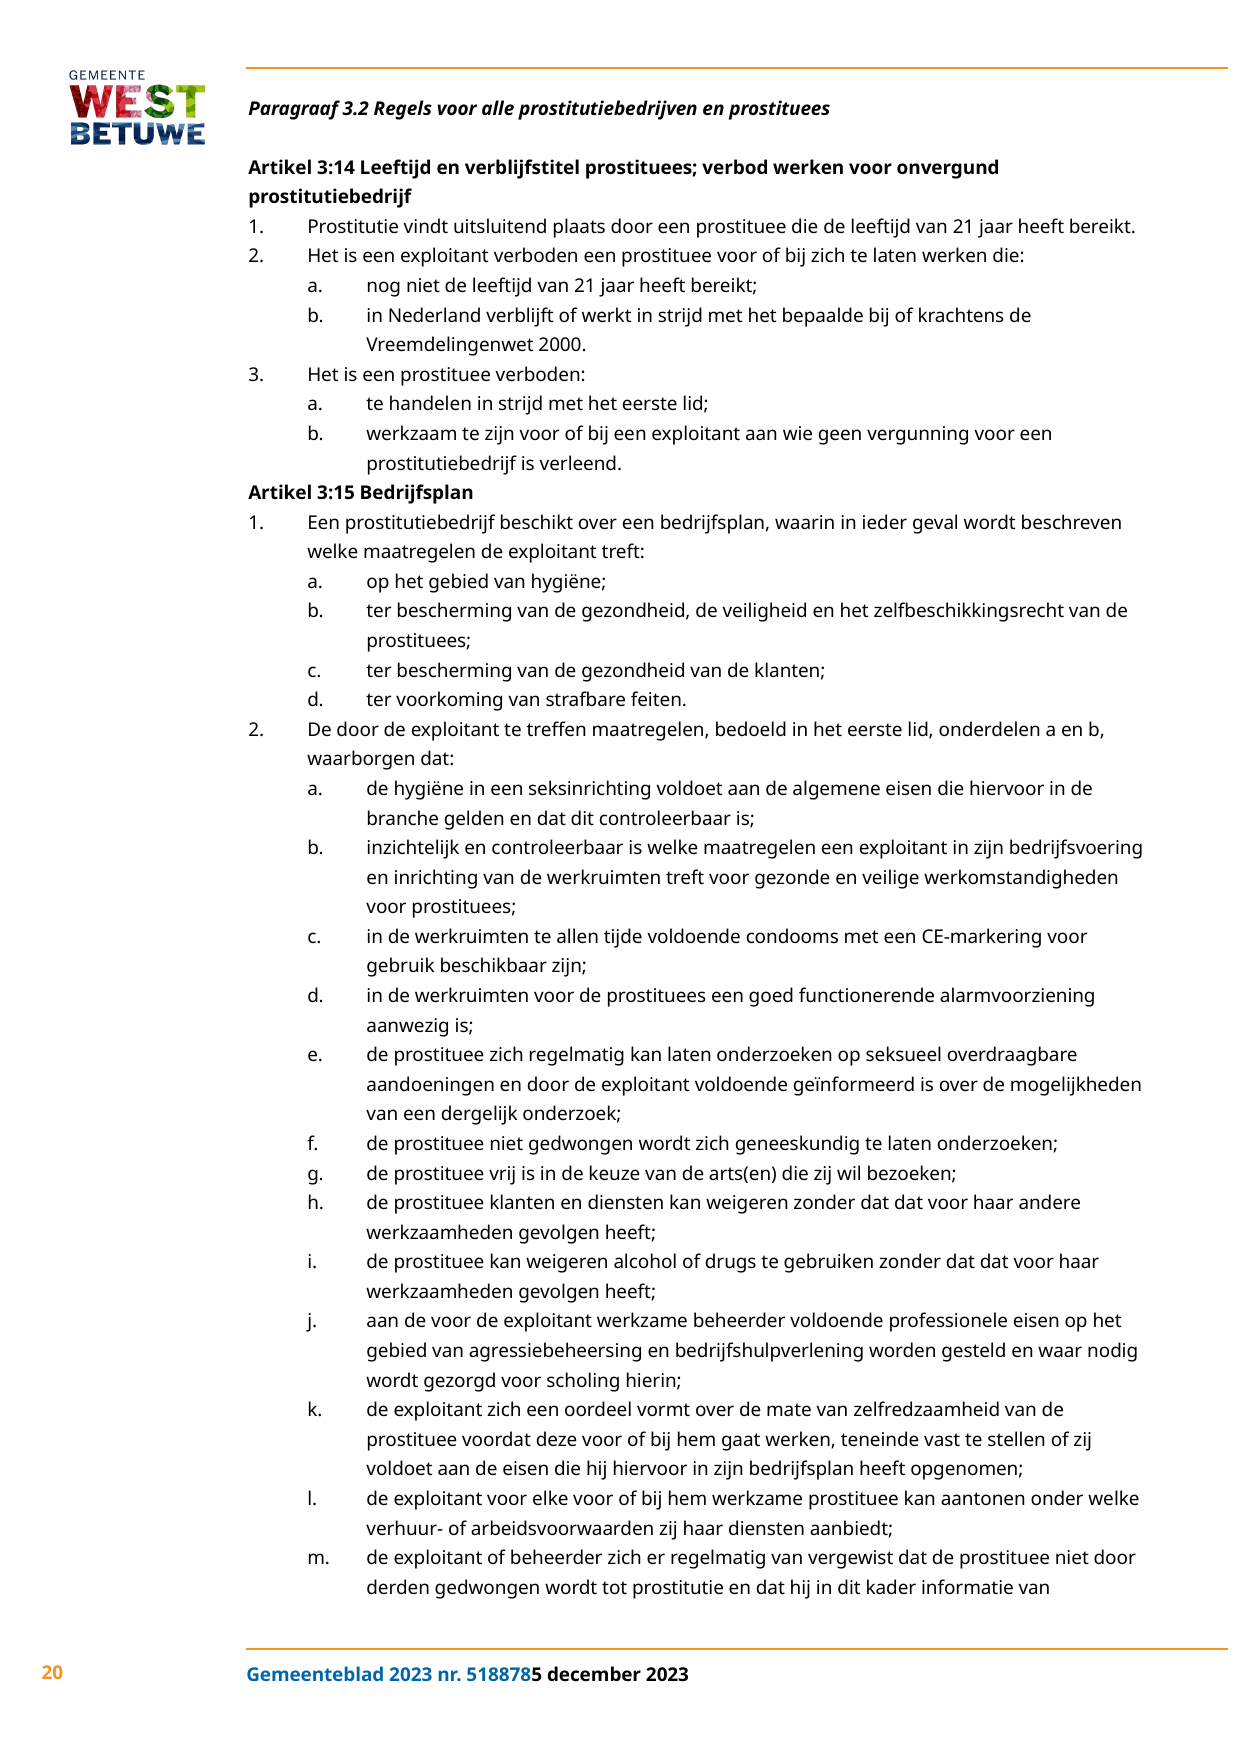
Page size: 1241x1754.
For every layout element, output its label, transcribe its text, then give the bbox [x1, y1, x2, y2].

list te handelen in strijd met het eerste lid; [307, 391, 1152, 416]
list de prostituee niet gedwongen wordt zich geneeskundig te laten onderzoeken; [307, 1130, 1152, 1156]
list Een prostitutiebedrijf beschikt over een bedrijfsplan, waarin in ieder geval wordt beschreven welke maatregelen de exploitant treft: [248, 509, 1152, 564]
list in Nederland verblijft of werkt in strijd met het bepaalde bij of krachtens de Vreemdelingenwet 2000. [307, 302, 1152, 357]
text Artikel 3:14 Leeftijd en verblijfstitel prostituees; verbod werken voor onvergund prostitutiebedrijf [248, 154, 1152, 209]
list ter voorkoming van strafbare feiten. [307, 686, 1152, 712]
list Het is een prostituee verboden: [248, 361, 1152, 387]
list de prostituee vrij is in de keuze van de arts(en) die zij wil bezoeken; [307, 1160, 1152, 1186]
list De door de exploitant te treffen maatregelen, bedoeld in het eerste lid, onderdelen a en b, waarborgen dat: [248, 716, 1152, 771]
list de prostituee zich regelmatig kan laten onderzoeken op seksueel overdraagbare aandoeningen en door de exploitant voldoende geïnformeerd is over de mogelijkheden van een dergelijk onderzoek; [307, 1041, 1152, 1126]
list nog niet de leeftijd van 21 jaar heeft bereikt; [307, 272, 1152, 298]
list ter bescherming van de gezondheid, de veiligheid en het zelfbeschikkingsrecht van de prostituees; [307, 598, 1152, 653]
list Het is een exploitant verboden een prostituee voor of bij zich te laten werken die: [248, 243, 1152, 268]
list in de werkruimten voor de prostituees een goed functionerende alarmvoorziening aanwezig is; [307, 982, 1152, 1038]
list de exploitant of beheerder zich er regelmatig van vergewist dat de prostituee niet door derden gedwongen wordt tot prostitutie en dat hij in dit kader informatie van [307, 1544, 1152, 1600]
text Paragraaf 3.2 Regels voor alle prostitutiebedrijven en prostituees [248, 95, 1152, 121]
list de prostituee kan weigeren alcohol of drugs te gebruiken zonder dat dat voor haar werkzaamheden gevolgen heeft; [307, 1248, 1152, 1304]
list werkzaam te zijn voor of bij een exploitant aan wie geen vergunning voor een prostitutiebedrijf is verleend. [307, 420, 1152, 476]
list Prostitutie vindt uitsluitend plaats door een prostituee die de leeftijd van 21 jaar heeft bereikt. [248, 213, 1152, 239]
list de exploitant zich een oordeel vormt over de mate van zelfredzaamheid van de prostituee voordat deze voor of bij hem gaat werken, teneinde vast te stellen of zij voldoet aan de eisen die hij hiervoor in zijn bedrijfsplan heeft opgenomen; [307, 1396, 1152, 1481]
list aan de voor de exploitant werkzame beheerder voldoende professionele eisen op het gebied van agressiebeheersing en bedrijfshulpverlening worden gesteld en waar nodig wordt gezorgd voor scholing hierin; [307, 1308, 1152, 1393]
list op het gebied van hygiëne; [307, 568, 1152, 594]
list ter bescherming van de gezondheid van de klanten; [307, 657, 1152, 683]
list inzichtelijk en controleerbaar is welke maatregelen een exploitant in zijn bedrijfsvoering en inrichting van de werkruimten treft voor gezonde en veilige werkomstandigheden voor prostituees; [307, 834, 1152, 919]
list in de werkruimten te allen tijde voldoende condooms met een CE-markering voor gebruik beschikbaar zijn; [307, 923, 1152, 978]
list de prostituee klanten en diensten kan weigeren zonder dat dat voor haar andere werkzaamheden gevolgen heeft; [307, 1189, 1152, 1245]
text Artikel 3:15 Bedrijfsplan [248, 479, 1152, 505]
picture [41, 47, 231, 172]
list de hygiëne in een seksinrichting voldoet aan de algemene eisen die hiervoor in de branche gelden en dat dit controleerbaar is; [307, 775, 1152, 831]
list de exploitant voor elke voor of bij hem werkzame prostituee kan aantonen onder welke verhuur- of arbeidsvoorwaarden zij haar diensten aanbiedt; [307, 1485, 1152, 1541]
